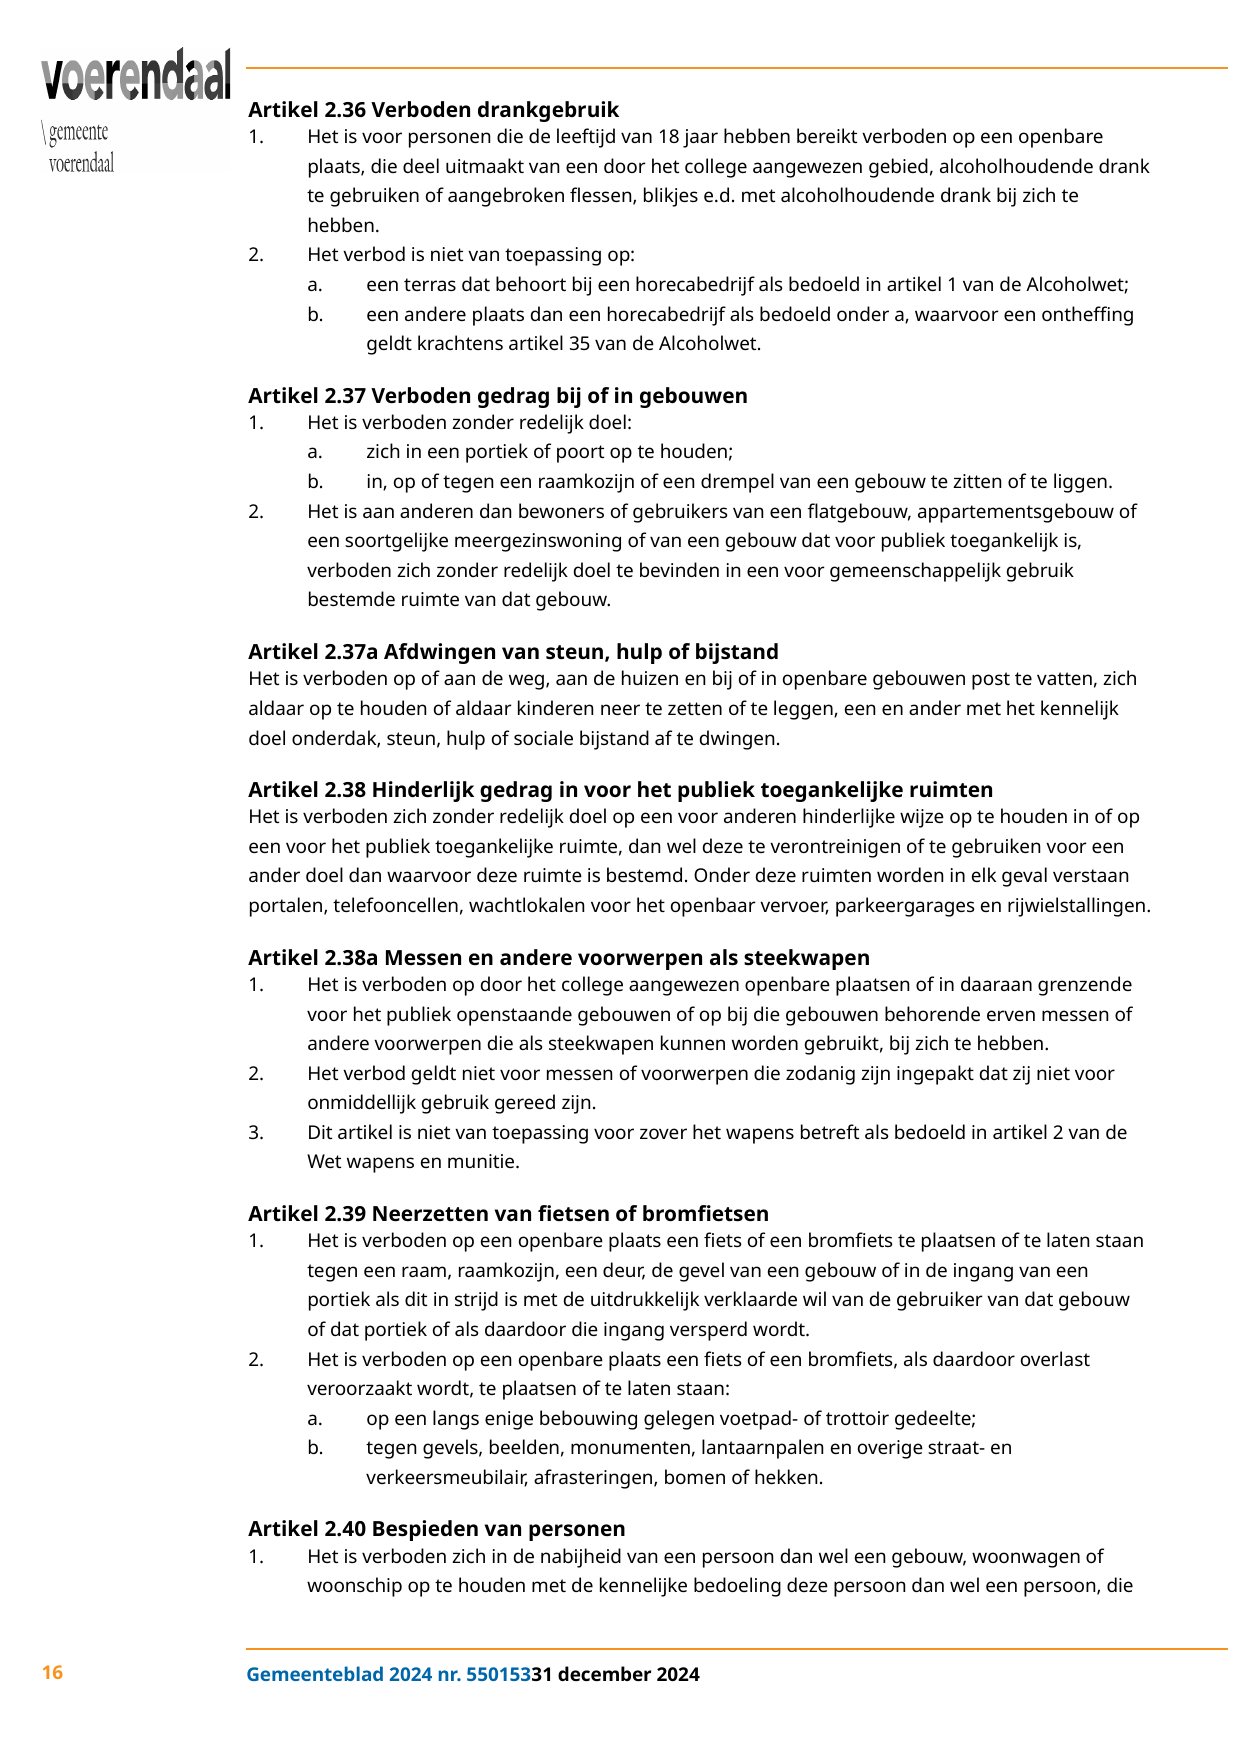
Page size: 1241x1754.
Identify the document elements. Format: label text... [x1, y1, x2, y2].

text Artikel 2.38 Hinderlijk gedrag in voor het publiek toegankelijke ruimten [248, 775, 1152, 803]
list Het is verboden op door het college aangewezen openbare plaatsen of in daaraan grenzende voor het publiek openstaande gebouwen of op bij die gebouwen behorende erven messen of andere voorwerpen die als steekwapen kunnen worden gebruikt, bij zich te hebben. [248, 971, 1152, 1056]
text Het is verboden op of aan de weg, aan de huizen en bij of in openbare gebouwen post te vatten, zich aldaar op te houden of aldaar kinderen neer te zetten of te leggen, een en ander met het kennelijk doel onderdak, steun, hulp of sociale bijstand af te dwingen. [248, 666, 1152, 750]
list een andere plaats dan een horecabedrijf als bedoeld onder a, waarvoor een ontheffing geldt krachtens artikel 35 van de Alcoholwet. [307, 301, 1152, 356]
list Het is verboden zich in de nabijheid van een persoon dan wel een gebouw, woonwagen of woonschip op te houden met de kennelijke bedoeling deze persoon dan wel een persoon, die [248, 1543, 1152, 1598]
text Artikel 2.40 Bespieden van personen [248, 1514, 1152, 1543]
list in, op of tegen een raamkozijn of een drempel van een gebouw te zitten of te liggen. [307, 468, 1152, 494]
text Artikel 2.37 Verboden gedrag bij of in gebouwen [248, 381, 1152, 409]
list Het is verboden op een openbare plaats een fiets of een bromfiets, als daardoor overlast veroorzaakt wordt, te plaatsen of te laten staan: [248, 1346, 1152, 1401]
list Het is aan anderen dan bewoners of gebruikers van een flatgebouw, appartementsgebouw of een soortgelijke meergezinswoning of van een gebouw dat voor publiek toegankelijk is, verboden zich zonder redelijk doel te bevinden in een voor gemeenschappelijk gebruik bestemde ruimte van dat gebouw. [248, 498, 1152, 612]
text Artikel 2.38a Messen en andere voorwerpen als steekwapen [248, 943, 1152, 971]
list Het verbod geldt niet voor messen of voorwerpen die zodanig zijn ingepakt dat zij niet voor onmiddellijk gebruik gereed zijn. [248, 1060, 1152, 1115]
list zich in een portiek of poort op te houden; [307, 439, 1152, 464]
list op een langs enige bebouwing gelegen voetpad- of trottoir gedeelte; [307, 1405, 1152, 1431]
list een terras dat behoort bij een horecabedrijf als bedoeld in artikel 1 van de Alcoholwet; [307, 271, 1152, 297]
list Het is verboden op een openbare plaats een fiets of een bromfiets te plaatsen of te laten staan tegen een raam, raamkozijn, een deur, de gevel van een gebouw of in de ingang van een portiek als dit in strijd is met de uitdrukkelijk verklaarde wil van de gebruiker van dat gebouw of dat portiek of als daardoor die ingang versperd wordt. [248, 1227, 1152, 1342]
text Artikel 2.36 Verboden drankgebruik [248, 95, 1152, 123]
picture [41, 47, 231, 172]
list tegen gevels, beelden, monumenten, lantaarnpalen en overige straat- en verkeersmeubilair, afrasteringen, bomen of hekken. [307, 1434, 1152, 1490]
text Artikel 2.37a Afdwingen van steun, hulp of bijstand [248, 637, 1152, 666]
list Het verbod is niet van toepassing op: [248, 242, 1152, 267]
list Het is voor personen die de leeftijd van 18 jaar hebben bereikt verboden op een openbare plaats, die deel uitmaakt van een door het college aangewezen gebied, alcoholhoudende drank te gebruiken of aangebroken flessen, blikjes e.d. met alcoholhoudende drank bij zich te hebben. [248, 123, 1152, 238]
list Dit artikel is niet van toepassing voor zover het wapens betreft als bedoeld in artikel 2 van de Wet wapens en munitie. [248, 1119, 1152, 1174]
list Het is verboden zonder redelijk doel: [248, 409, 1152, 435]
text Het is verboden zich zonder redelijk doel op een voor anderen hinderlijke wijze op te houden in of op een voor het publiek toegankelijke ruimte, dan wel deze te verontreinigen of te gebruiken voor een ander doel dan waarvoor deze ruimte is bestemd. Onder deze ruimten worden in elk geval verstaan portalen, telefooncellen, wachtlokalen voor het openbaar vervoer, parkeergarages en rijwielstallingen. [248, 803, 1152, 918]
text Artikel 2.39 Neerzetten van fietsen of bromfietsen [248, 1199, 1152, 1227]
